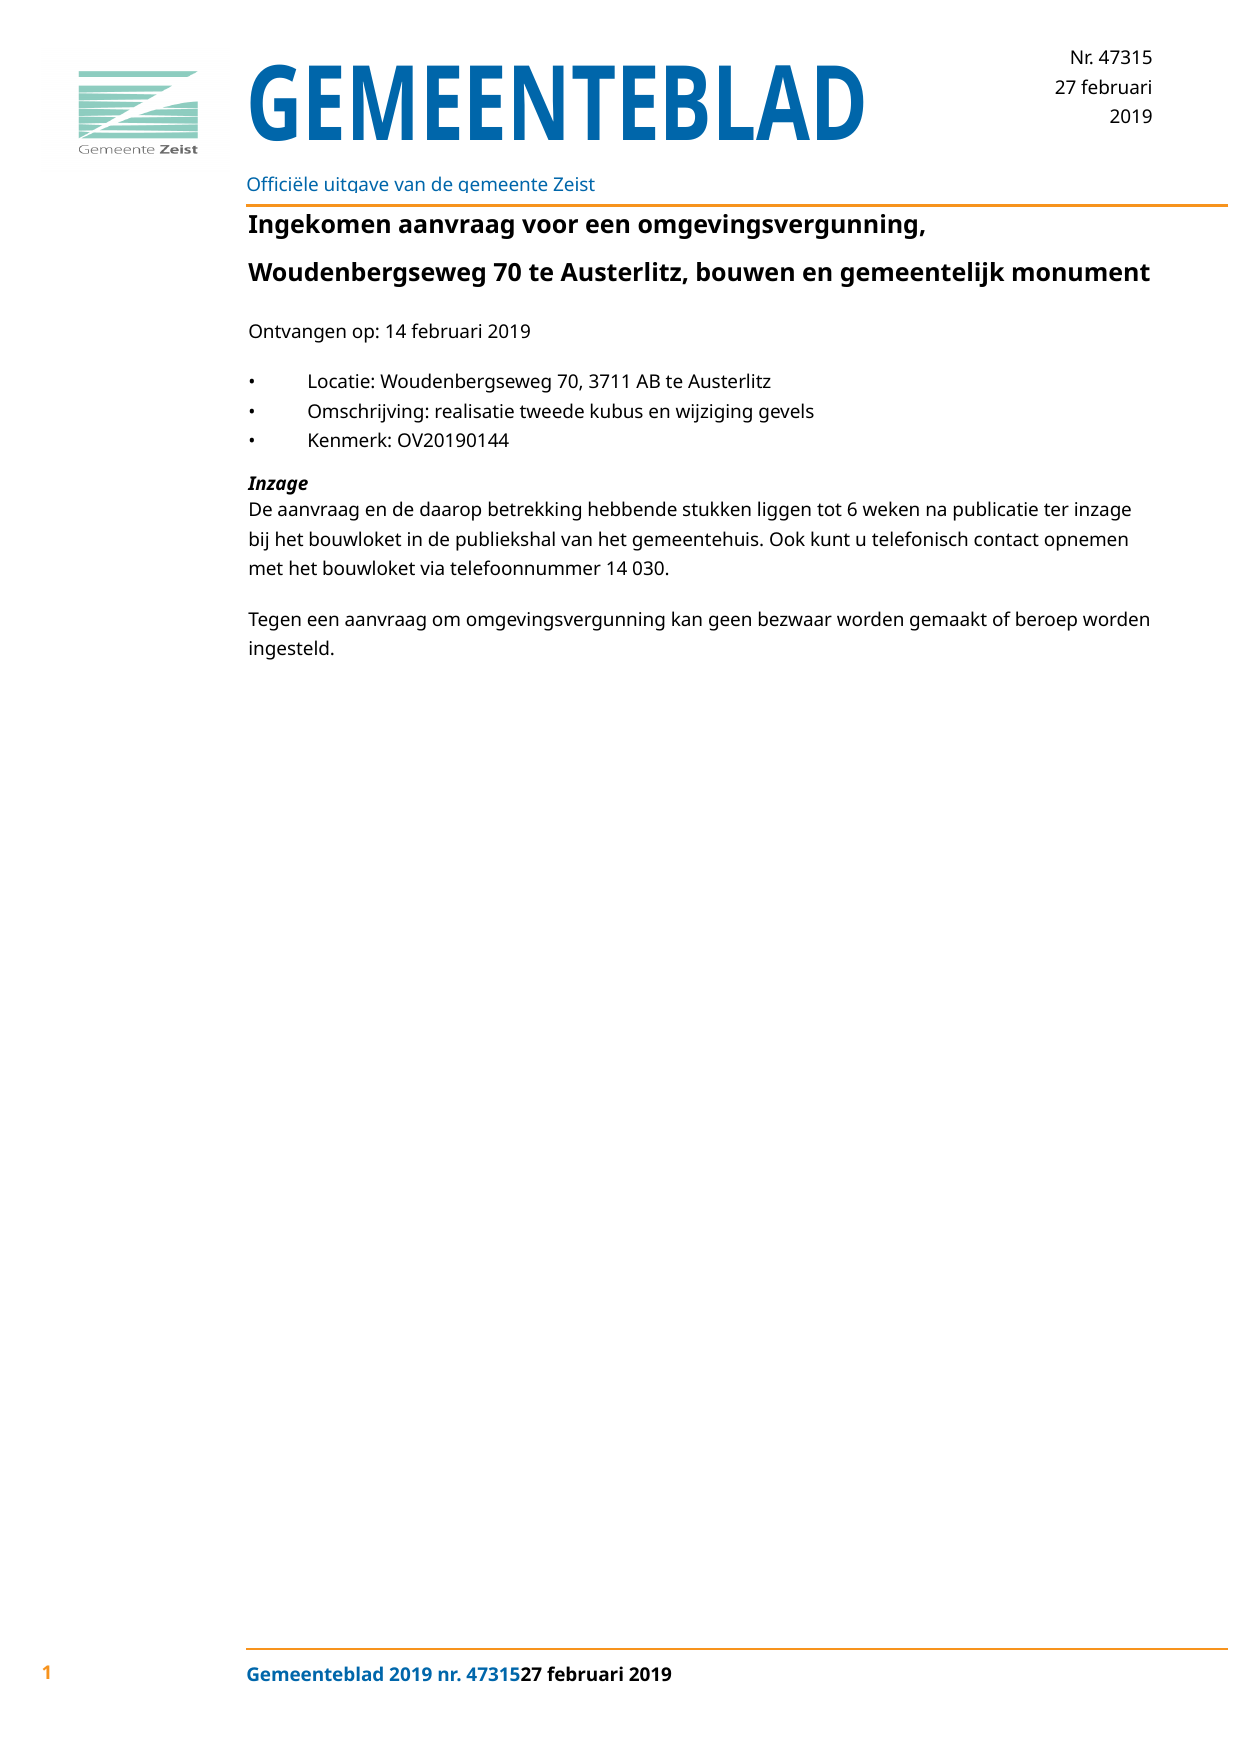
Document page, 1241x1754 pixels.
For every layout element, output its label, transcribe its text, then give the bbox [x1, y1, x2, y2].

text Inzage [248, 471, 1152, 496]
picture [41, 47, 231, 172]
list Locatie: Woudenbergseweg 70, 3711 AB te Austerlitz [248, 368, 1152, 394]
list Omschrijving: realisatie tweede kubus en wijziging gevels [248, 398, 1152, 424]
text Tegen een aanvraag om omgevingsvergunning kan geen bezwaar worden gemaakt of beroep worden ingesteld. [248, 606, 1152, 661]
text De aanvraag en de daarop betrekking hebbende stukken liggen tot 6 weken na publicatie ter inzage bij het bouwloket in de publiekshal van het gemeentehuis. Ook kunt u telefonisch contact opnemen met het bouwloket via telefoonnummer 14 030. [248, 496, 1152, 581]
list Kenmerk: OV20190144 [248, 427, 1152, 453]
text Ingekomen aanvraag voor een omgevingsvergunning, Woudenbergseweg 70 te Austerlitz, bouwen en gemeentelijk monument [248, 207, 1152, 288]
text Ontvangen op: 14 februari 2019 [248, 318, 1152, 344]
